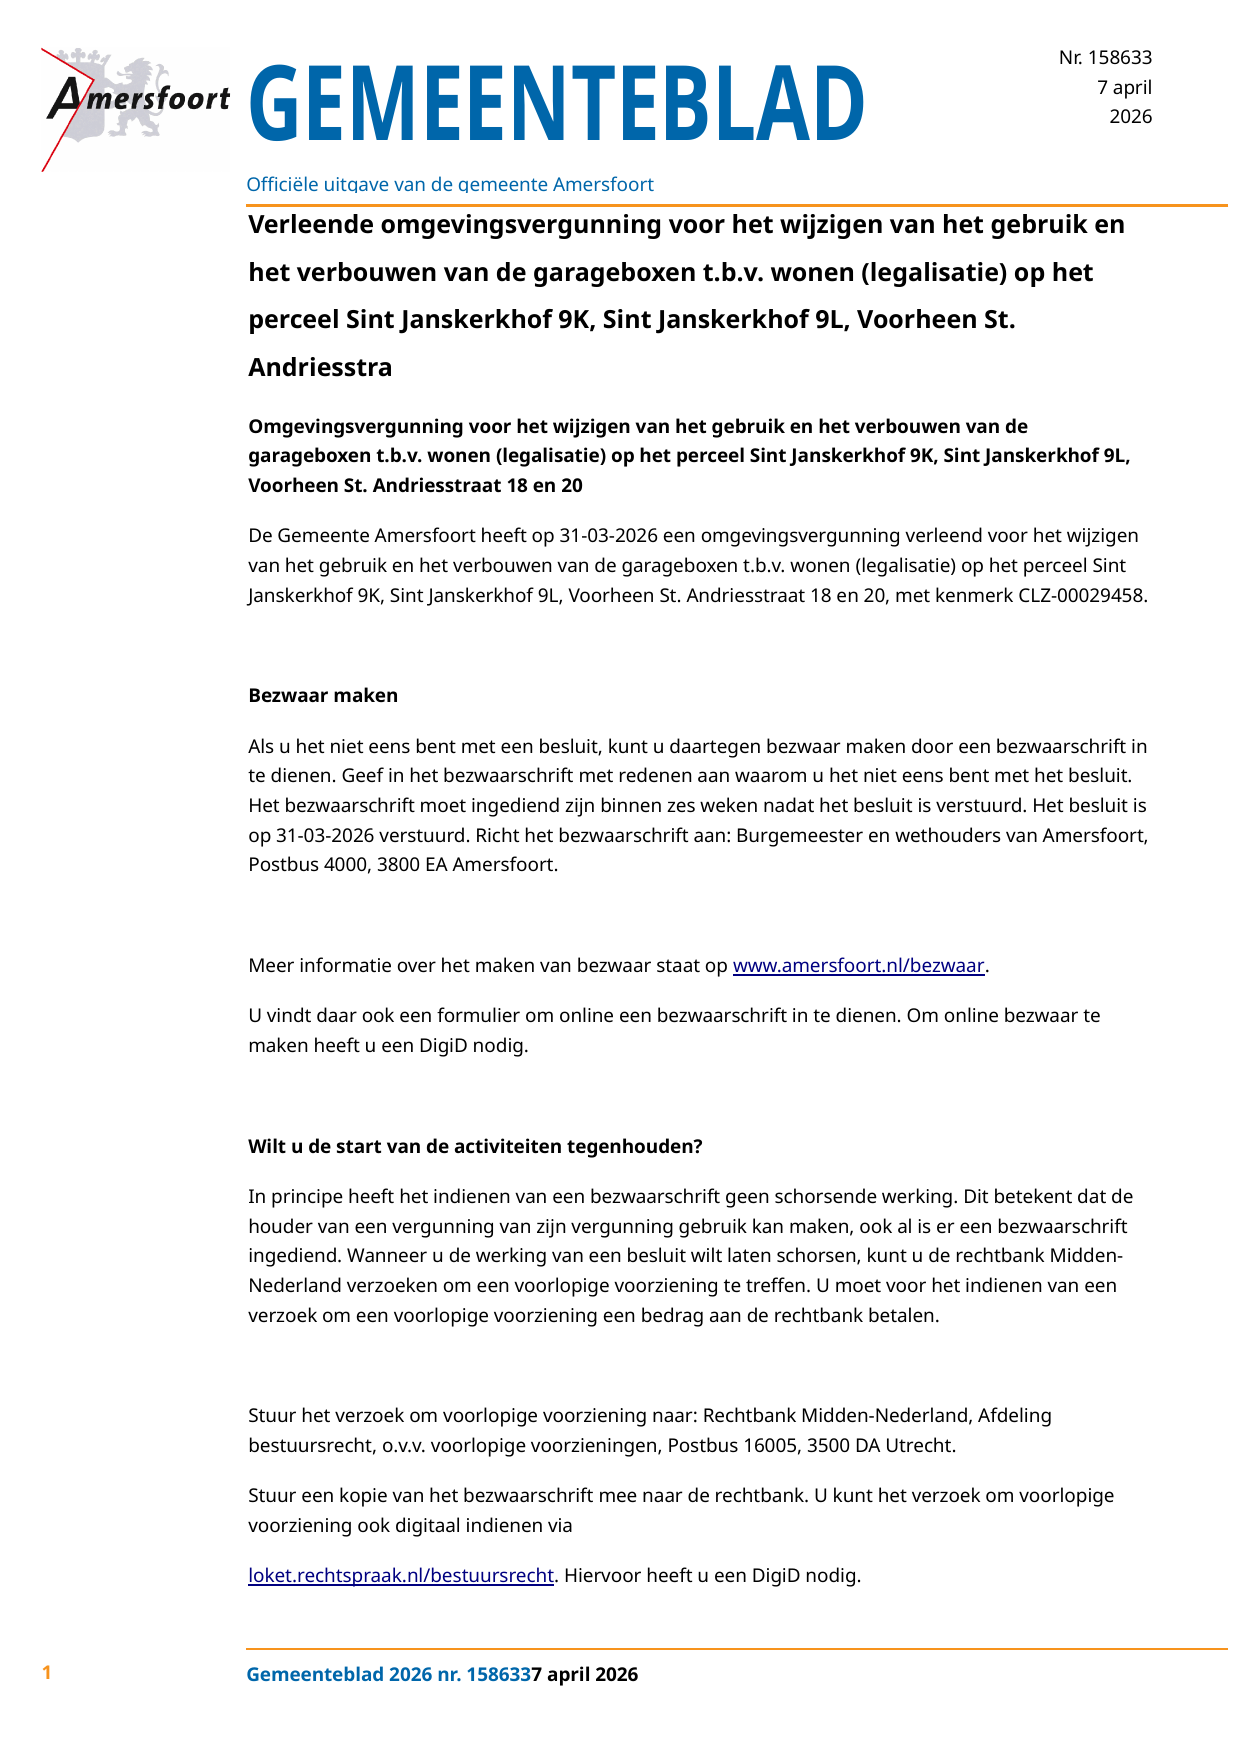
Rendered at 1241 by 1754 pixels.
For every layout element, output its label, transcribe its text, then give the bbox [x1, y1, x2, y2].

text U vindt daar ook een formulier om online een bezwaarschrift in te dienen. Om online bezwaar te maken heeft u een DigiD nodig. [248, 1003, 1152, 1058]
picture [41, 47, 231, 172]
text In principe heeft het indienen van een bezwaarschrift geen schorsende werking. Dit betekent dat de houder van een vergunning van zijn vergunning gebruik kan maken, ook al is er een bezwaarschrift ingediend. Wanneer u de werking van een besluit wilt laten schorsen, kunt u de rechtbank Midden-Nederland verzoeken om een voorlopige voorziening te treffen. U moet voor het indienen van een verzoek om een voorlopige voorziening een bedrag aan de rechtbank betalen. [248, 1183, 1152, 1328]
text Stuur het verzoek om voorlopige voorziening naar: Rechtbank Midden-Nederland, Afdeling bestuursrecht, o.v.v. voorlopige voorzieningen, Postbus 16005, 3500 DA Utrecht. [248, 1403, 1152, 1458]
text Omgevingsvergunning voor het wijzigen van het gebruik en het verbouwen van de garageboxen t.b.v. wonen (legalisatie) op het perceel Sint Janskerkhof 9K, Sint Janskerkhof 9L, Voorheen St. Andriesstraat 18 en 20 [248, 413, 1152, 498]
text Verleende omgevingsvergunning voor het wijzigen van het gebruik en het verbouwen van de garageboxen t.b.v. wonen (legalisatie) op het perceel Sint Janskerkhof 9K, Sint Janskerkhof 9L, Voorheen St. Andriesstra [248, 207, 1152, 384]
text Meer informatie over het maken van bezwaar staat op www.amersfoort.nl/bezwaar. [248, 952, 1152, 978]
text De Gemeente Amersfoort heeft op 31-03-2026 een omgevingsvergunning verleend voor het wijzigen van het gebruik en het verbouwen van de garageboxen t.b.v. wonen (legalisatie) op het perceel Sint Janskerkhof 9K, Sint Janskerkhof 9L, Voorheen St. Andriesstraat 18 en 20, met kenmerk CLZ-00029458. [248, 523, 1152, 608]
text Als u het niet eens bent met een besluit, kunt u daartegen bezwaar maken door een bezwaarschrift in te dienen. Geef in het bezwaarschrift met redenen aan waarom u het niet eens bent met het besluit. Het bezwaarschrift moet ingediend zijn binnen zes weken nadat het besluit is verstuurd. Het besluit is op 31-03-2026 verstuurd. Richt het bezwaarschrift aan: Burgemeester en wethouders van Amersfoort, Postbus 4000, 3800 EA Amersfoort. [248, 733, 1152, 877]
text Stuur een kopie van het bezwaarschrift mee naar de rechtbank. U kunt het verzoek om voorlopige voorziening ook digitaal indienen via [248, 1483, 1152, 1538]
text Wilt u de start van de activiteiten tegenhouden? [248, 1133, 1152, 1159]
text loket.rechtspraak.nl/bestuursrecht. Hiervoor heeft u een DigiD nodig. [248, 1563, 1152, 1588]
text Bezwaar maken [248, 683, 1152, 708]
